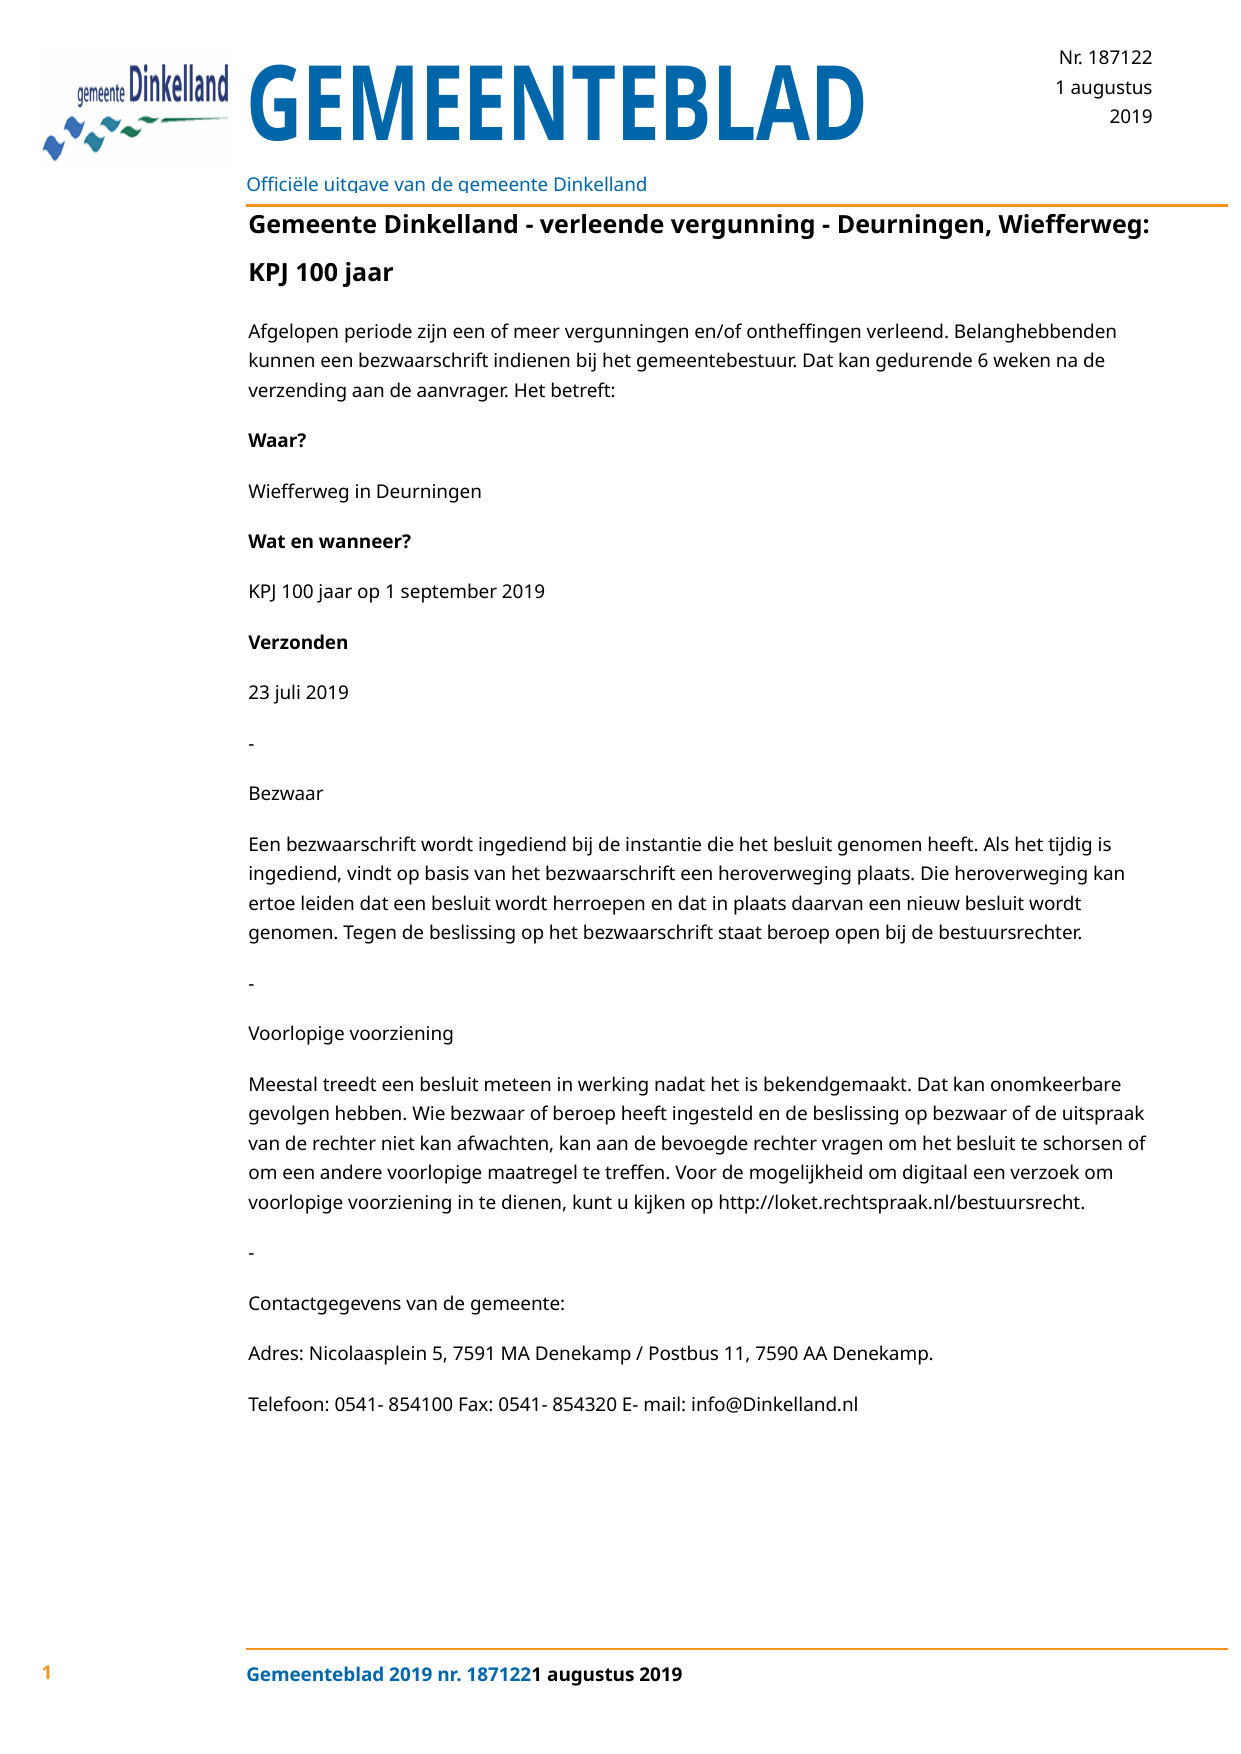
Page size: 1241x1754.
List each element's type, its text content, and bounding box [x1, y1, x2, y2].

picture [41, 47, 231, 172]
text Afgelopen periode zijn een of meer vergunningen en/of ontheffingen verleend. Belanghebbenden kunnen een bezwaarschrift indienen bij het gemeentebestuur. Dat kan gedurende 6 weken na de verzending aan de aanvrager. Het betreft: [248, 318, 1152, 403]
text Bezwaar [248, 780, 1152, 806]
text Adres: Nicolaasplein 5, 7591 MA Denekamp / Postbus 11, 7590 AA Denekamp. [248, 1340, 1152, 1366]
text 23 juli 2019 [248, 679, 1152, 705]
text Voorlopige voorziening [248, 1020, 1152, 1046]
text Verzonden [248, 629, 1152, 655]
text Wiefferweg in Deurningen [248, 478, 1152, 504]
text KPJ 100 jaar op 1 september 2019 [248, 579, 1152, 604]
text Gemeente Dinkelland - verleende vergunning - Deurningen, Wiefferweg: KPJ 100 jaar [248, 207, 1152, 288]
text Een bezwaarschrift wordt ingediend bij de instantie die het besluit genomen heeft. Als het tijdig is ingediend, vindt op basis van het bezwaarschrift een heroverweging plaats. Die heroverweging kan ertoe leiden dat een besluit wordt herroepen en dat in plaats daarvan een nieuw besluit wordt genomen. Tegen de beslissing op het bezwaarschrift staat beroep open bij de bestuursrechter. [248, 831, 1152, 945]
text Waar? [248, 427, 1152, 453]
text - [248, 730, 1152, 756]
text Telefoon: 0541- 854100 Fax: 0541- 854320 E- mail: info@Dinkelland.nl [248, 1391, 1152, 1417]
text Contactgegevens van de gemeente: [248, 1290, 1152, 1316]
text Wat en wanneer? [248, 528, 1152, 554]
text - [248, 970, 1152, 996]
text - [248, 1239, 1152, 1265]
text Meestal treedt een besluit meteen in werking nadat het is bekendgemaakt. Dat kan onomkeerbare gevolgen hebben. Wie bezwaar of beroep heeft ingesteld en de beslissing op bezwaar of de uitspraak van de rechter niet kan afwachten, kan aan de bevoegde rechter vragen om het besluit te schorsen of om een andere voorlopige maatregel te treffen. Voor de mogelijkheid om digitaal een verzoek om voorlopige voorziening in te dienen, kunt u kijken op http://loket.rechtspraak.nl/bestuursrecht. [248, 1071, 1152, 1215]
